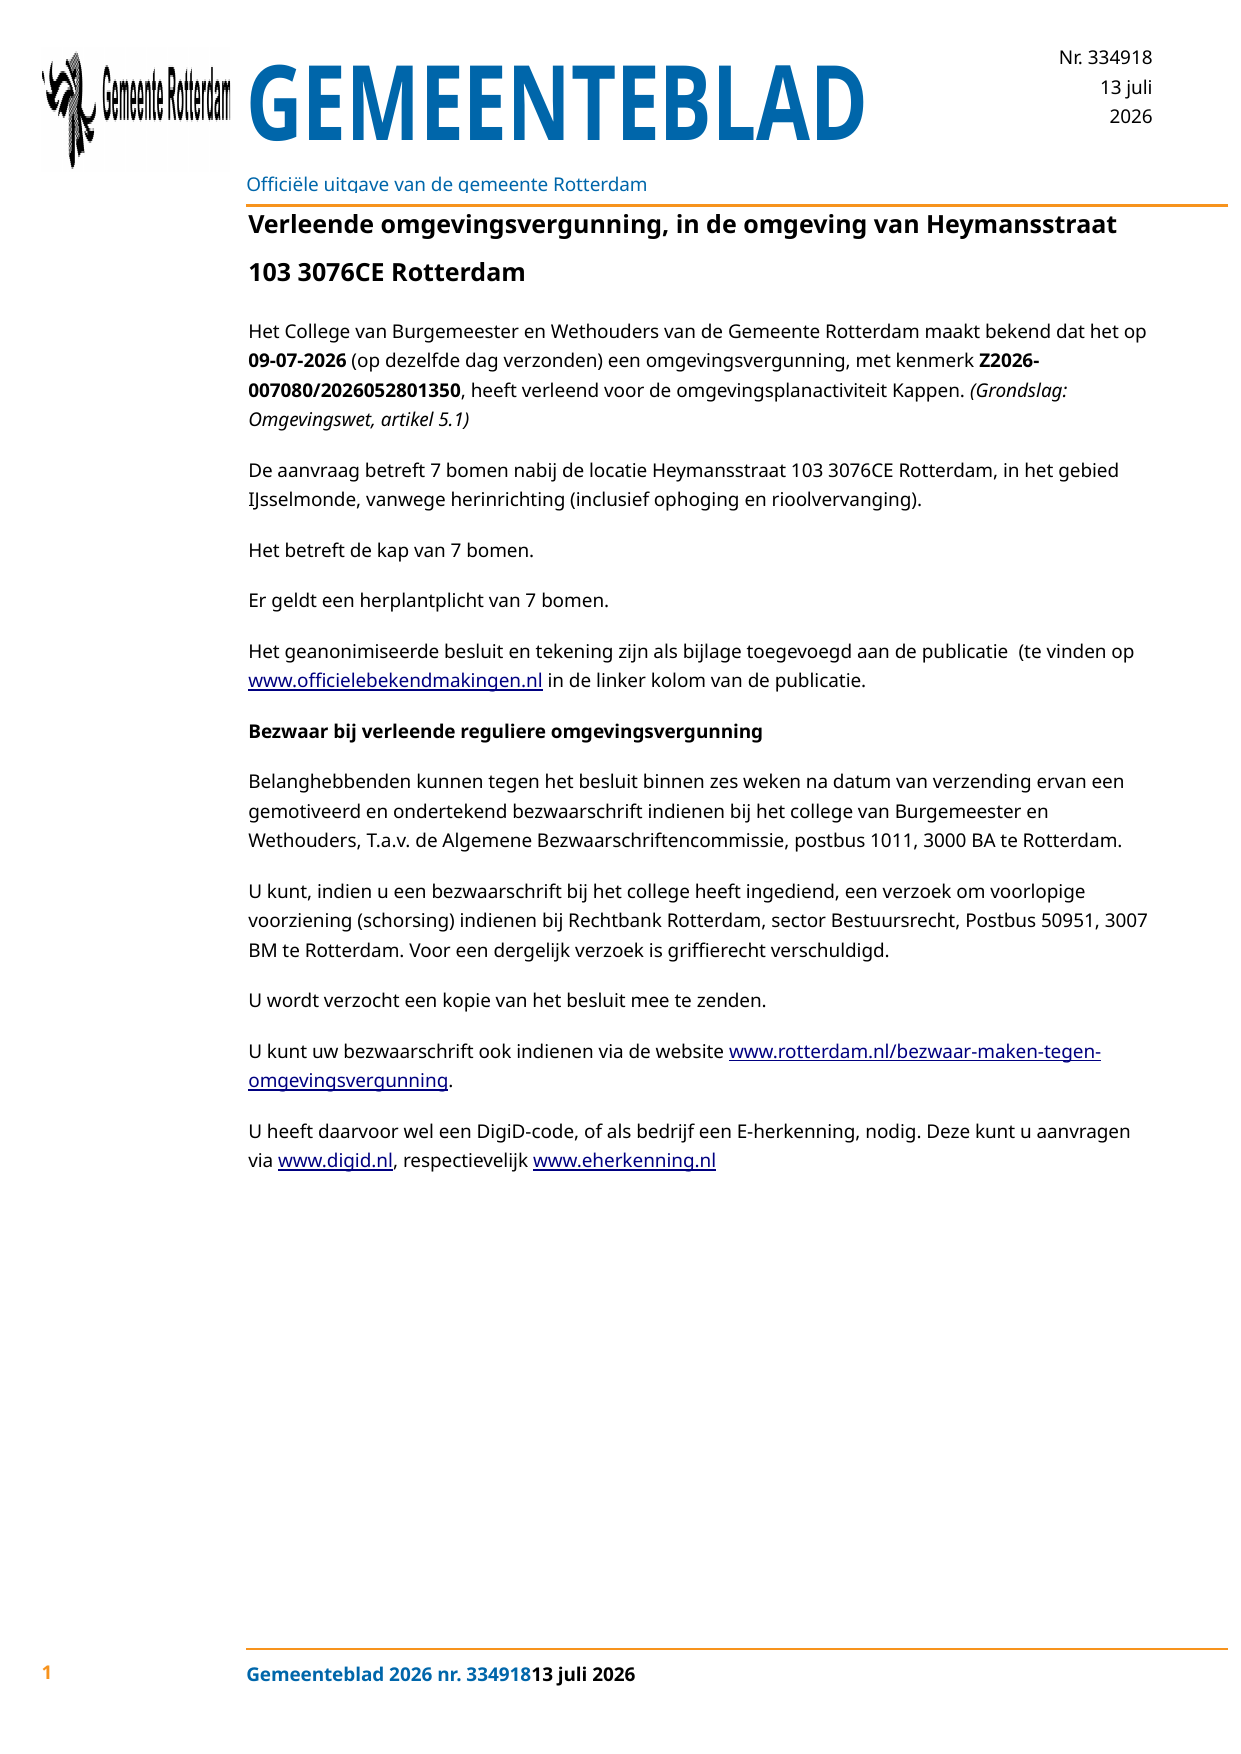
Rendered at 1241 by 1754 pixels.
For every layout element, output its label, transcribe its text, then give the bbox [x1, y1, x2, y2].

text Het geanonimiseerde besluit en tekening zijn als bijlage toegevoegd aan de publicatie (te vinden op www.officielebekendmakingen.nl in de linker kolom van de publicatie. [248, 638, 1152, 693]
text U kunt, indien u een bezwaarschrift bij het college heeft ingediend, een verzoek om voorlopige voorziening (schorsing) indienen bij Rechtbank Rotterdam, sector Bestuursrecht, Postbus 50951, 3007 BM te Rotterdam. Voor een dergelijk verzoek is griffierecht verschuldigd. [248, 878, 1152, 963]
picture [41, 47, 231, 172]
text De aanvraag betreft 7 bomen nabij de locatie Heymansstraat 103 3076CE Rotterdam, in het gebied IJsselmonde, vanwege herinrichting (inclusief ophoging en rioolvervanging). [248, 457, 1152, 512]
text Bezwaar bij verleende reguliere omgevingsvergunning [248, 718, 1152, 744]
text Verleende omgevingsvergunning, in de omgeving van Heymansstraat 103 3076CE Rotterdam [248, 207, 1152, 288]
text Het betreft de kap van 7 bomen. [248, 537, 1152, 563]
text U wordt verzocht een kopie van het besluit mee te zenden. [248, 987, 1152, 1013]
text Het College van Burgemeester en Wethouders van de Gemeente Rotterdam maakt bekend dat het op 09-07-2026 (op dezelfde dag verzonden) een omgevingsvergunning, met kenmerk Z2026-007080/2026052801350, heeft verleend voor de omgevingsplanactiviteit Kappen. (Grondslag: Omgevingswet, artikel 5.1) [248, 318, 1152, 432]
text Er geldt een herplantplicht van 7 bomen. [248, 587, 1152, 613]
text Belanghebbenden kunnen tegen het besluit binnen zes weken na datum van verzending ervan een gemotiveerd en ondertekend bezwaarschrift indienen bij het college van Burgemeester en Wethouders, T.a.v. de Algemene Bezwaarschriftencommissie, postbus 1011, 3000 BA te Rotterdam. [248, 768, 1152, 853]
text U heeft daarvoor wel een DigiD-code, of als bedrijf een E-herkenning, nodig. Deze kunt u aanvragen via www.digid.nl, respectievelijk www.eherkenning.nl [248, 1118, 1152, 1173]
text U kunt uw bezwaarschrift ook indienen via de website www.rotterdam.nl/bezwaar-maken-tegen-omgevingsvergunning. [248, 1038, 1152, 1093]
